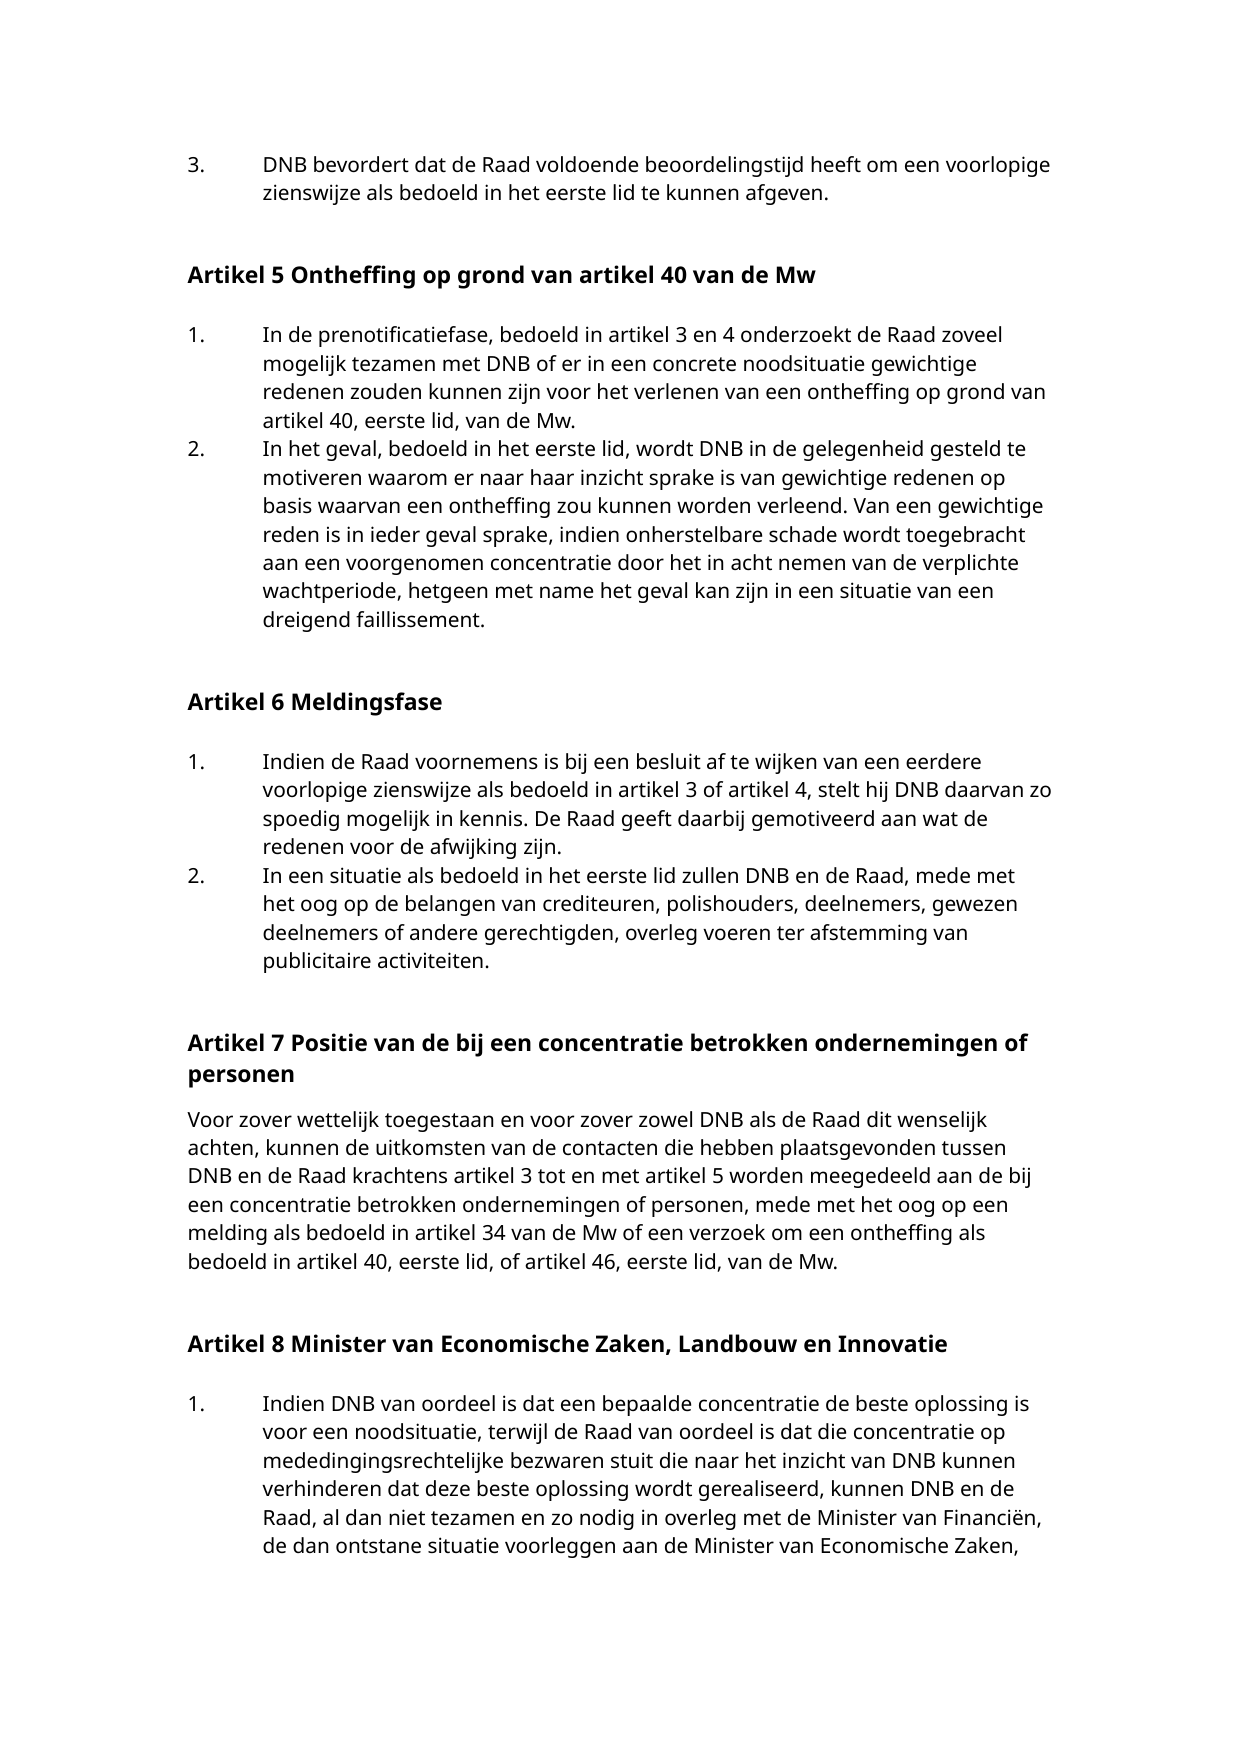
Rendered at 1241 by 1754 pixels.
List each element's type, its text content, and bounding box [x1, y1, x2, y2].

list In een situatie als bedoeld in het eerste lid zullen DNB en de Raad, mede met het oog op de belangen van crediteuren, polishouders, deelnemers, gewezen deelnemers of andere gerechtigden, overleg voeren ter afstemming van publicitaire activiteiten. [187, 861, 1053, 975]
subtitle Artikel 7 Positie van de bij een concentratie betrokken ondernemingen of personen [187, 1027, 1053, 1090]
list DNB bevordert dat de Raad voldoende beoordelingstijd heeft om een voorlopige zienswijze als bedoeld in het eerste lid te kunnen afgeven. [187, 150, 1053, 207]
list In het geval, bedoeld in het eerste lid, wordt DNB in de gelegenheid gesteld te motiveren waarom er naar haar inzicht sprake is van gewichtige redenen op basis waarvan een ontheffing zou kunnen worden verleend. Van een gewichtige reden is in ieder geval sprake, indien onherstelbare schade wordt toegebracht aan een voorgenomen concentratie door het in acht nemen van de verplichte wachtperiode, hetgeen met name het geval kan zijn in een situatie van een dreigend faillissement. [187, 434, 1053, 633]
text Voor zover wettelijk toegestaan en voor zover zowel DNB als de Raad dit wenselijk achten, kunnen de uitkomsten van de contacten die hebben plaatsgevonden tussen DNB en de Raad krachtens artikel 3 tot en met artikel 5 worden meegedeeld aan de bij een concentratie betrokken ondernemingen of personen, mede met het oog op een melding als bedoeld in artikel 34 van de Mw of een verzoek om een ontheffing als bedoeld in artikel 40, eerste lid, of artikel 46, eerste lid, van de Mw. [187, 1105, 1053, 1275]
subtitle Artikel 6 Meldingsfase [187, 686, 1053, 717]
list In de prenotificatiefase, bedoeld in artikel 3 en 4 onderzoekt de Raad zoveel mogelijk tezamen met DNB of er in een concrete noodsituatie gewichtige redenen zouden kunnen zijn voor het verlenen van een ontheffing op grond van artikel 40, eerste lid, van de Mw. [187, 321, 1053, 434]
list Indien DNB van oordeel is dat een bepaalde concentratie de beste oplossing is voor een noodsituatie, terwijl de Raad van oordeel is dat die concentratie op mededingingsrechtelijke bezwaren stuit die naar het inzicht van DNB kunnen verhinderen dat deze beste oplossing wordt gerealiseerd, kunnen DNB en de Raad, al dan niet tezamen en zo nodig in overleg met de Minister van Financiën, de dan ontstane situatie voorleggen aan de Minister van Economische Zaken, [187, 1389, 1053, 1560]
subtitle Artikel 5 Ontheffing op grond van artikel 40 van de Mw [187, 259, 1053, 291]
subtitle Artikel 8 Minister van Economische Zaken, Landbouw en Innovatie [187, 1328, 1053, 1359]
list Indien de Raad voornemens is bij een besluit af te wijken van een eerdere voorlopige zienswijze als bedoeld in artikel 3 of artikel 4, stelt hij DNB daarvan zo spoedig mogelijk in kennis. De Raad geeft daarbij gemotiveerd aan wat de redenen voor de afwijking zijn. [187, 747, 1053, 861]
